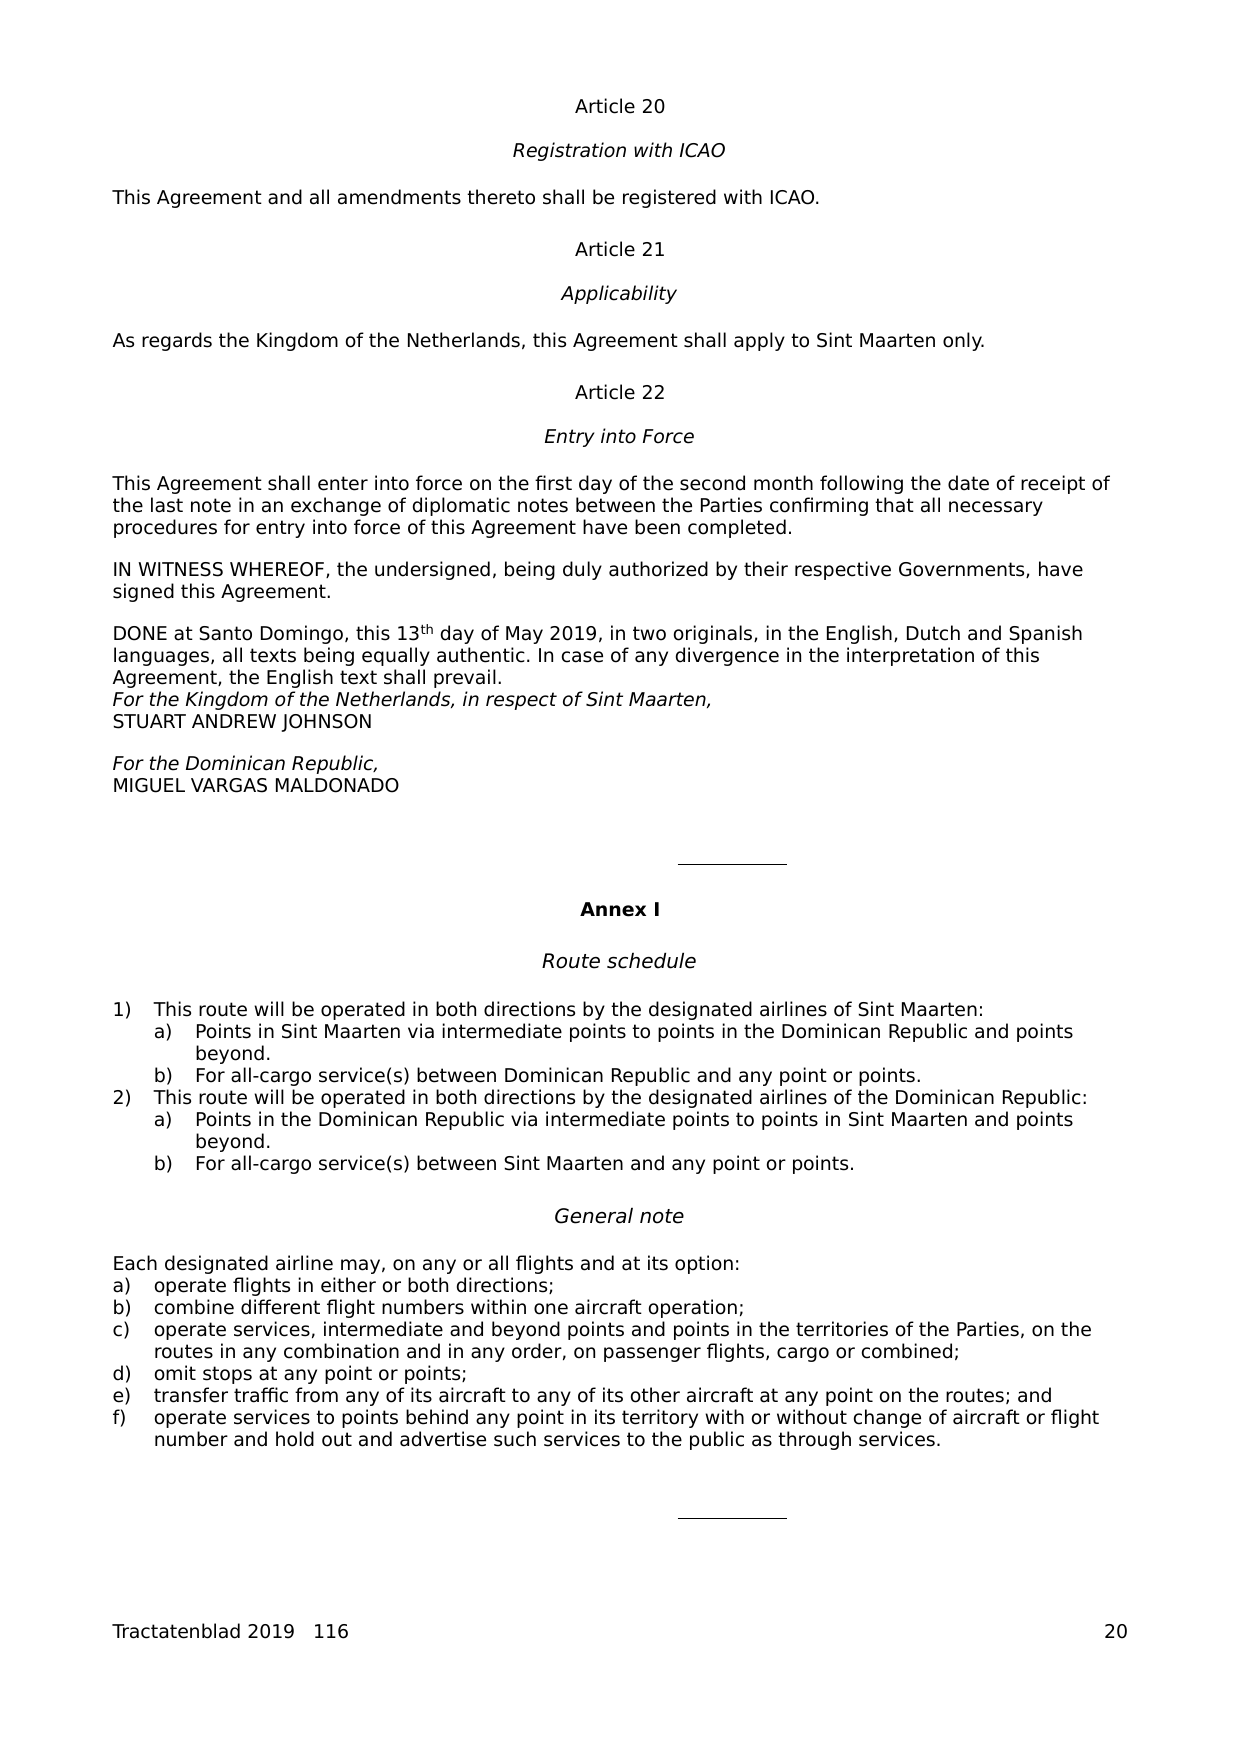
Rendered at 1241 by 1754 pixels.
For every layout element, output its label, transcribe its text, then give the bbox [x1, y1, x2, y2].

text This Agreement and all amendments thereto shall be registered with ICAO. [112, 187, 1128, 209]
text DONE at Santo Domingo, this 13th day of May 2019, in two originals, in the English, Dutch and Spanish languages, all texts being equally authentic. In case of any divergence in the interpretation of this Agreement, the English text shall prevail. [112, 623, 1128, 688]
text a) operate flights in either or both directions; [112, 1275, 1128, 1297]
subtitle Article 22 Entry into Force [112, 382, 1128, 448]
text a) Points in the Dominican Republic via intermediate points to points in Sint Maarten and points beyond. [153, 1109, 1128, 1153]
text 2) This route will be operated in both directions by the designated airlines of the Dominican Republic: [112, 1087, 1128, 1109]
text d) omit stops at any point or points; [112, 1363, 1128, 1385]
subtitle Article 21 Applicability [112, 239, 1128, 305]
text Each designated airline may, on any or all flights and at its option: [112, 1253, 1128, 1275]
subtitle General note [112, 1204, 1128, 1228]
text For the Kingdom of the Netherlands, in respect of Sint Maarten, STUART ANDREW JOHNSON [112, 688, 1128, 732]
text e) transfer traffic from any of its aircraft to any of its other aircraft at any point on the routes; and [112, 1385, 1128, 1407]
subtitle Annex I [112, 898, 1128, 920]
text a) Points in Sint Maarten via intermediate points to points in the Dominican Republic and points beyond. [153, 1021, 1128, 1065]
text f) operate services to points behind any point in its territory with or without change of aircraft or flight number and hold out and advertise such services to the public as through services. [112, 1407, 1128, 1451]
text 1) This route will be operated in both directions by the designated airlines of Sint Maarten: [112, 999, 1128, 1021]
subtitle Article 20 Registration with ICAO [112, 96, 1128, 162]
text b) combine different flight numbers within one aircraft operation; [112, 1297, 1128, 1319]
text For the Dominican Republic, MIGUEL VARGAS MALDONADO [112, 752, 1128, 796]
text b) For all-cargo service(s) between Sint Maarten and any point or points. [153, 1153, 1128, 1174]
subtitle Route schedule [112, 950, 1128, 974]
text c) operate services, intermediate and beyond points and points in the territories of the Parties, on the routes in any combination and in any order, on passenger flights, cargo or combined; [112, 1319, 1128, 1363]
text IN WITNESS WHEREOF, the undersigned, being duly authorized by their respective Governments, have signed this Agreement. [112, 559, 1128, 603]
text This Agreement shall enter into force on the first day of the second month following the date of receipt of the last note in an exchange of diplomatic notes between the Parties confirming that all necessary procedures for entry into force of this Agreement have been completed. [112, 473, 1128, 539]
text As regards the Kingdom of the Netherlands, this Agreement shall apply to Sint Maarten only. [112, 330, 1128, 352]
text b) For all-cargo service(s) between Dominican Republic and any point or points. [153, 1065, 1128, 1087]
